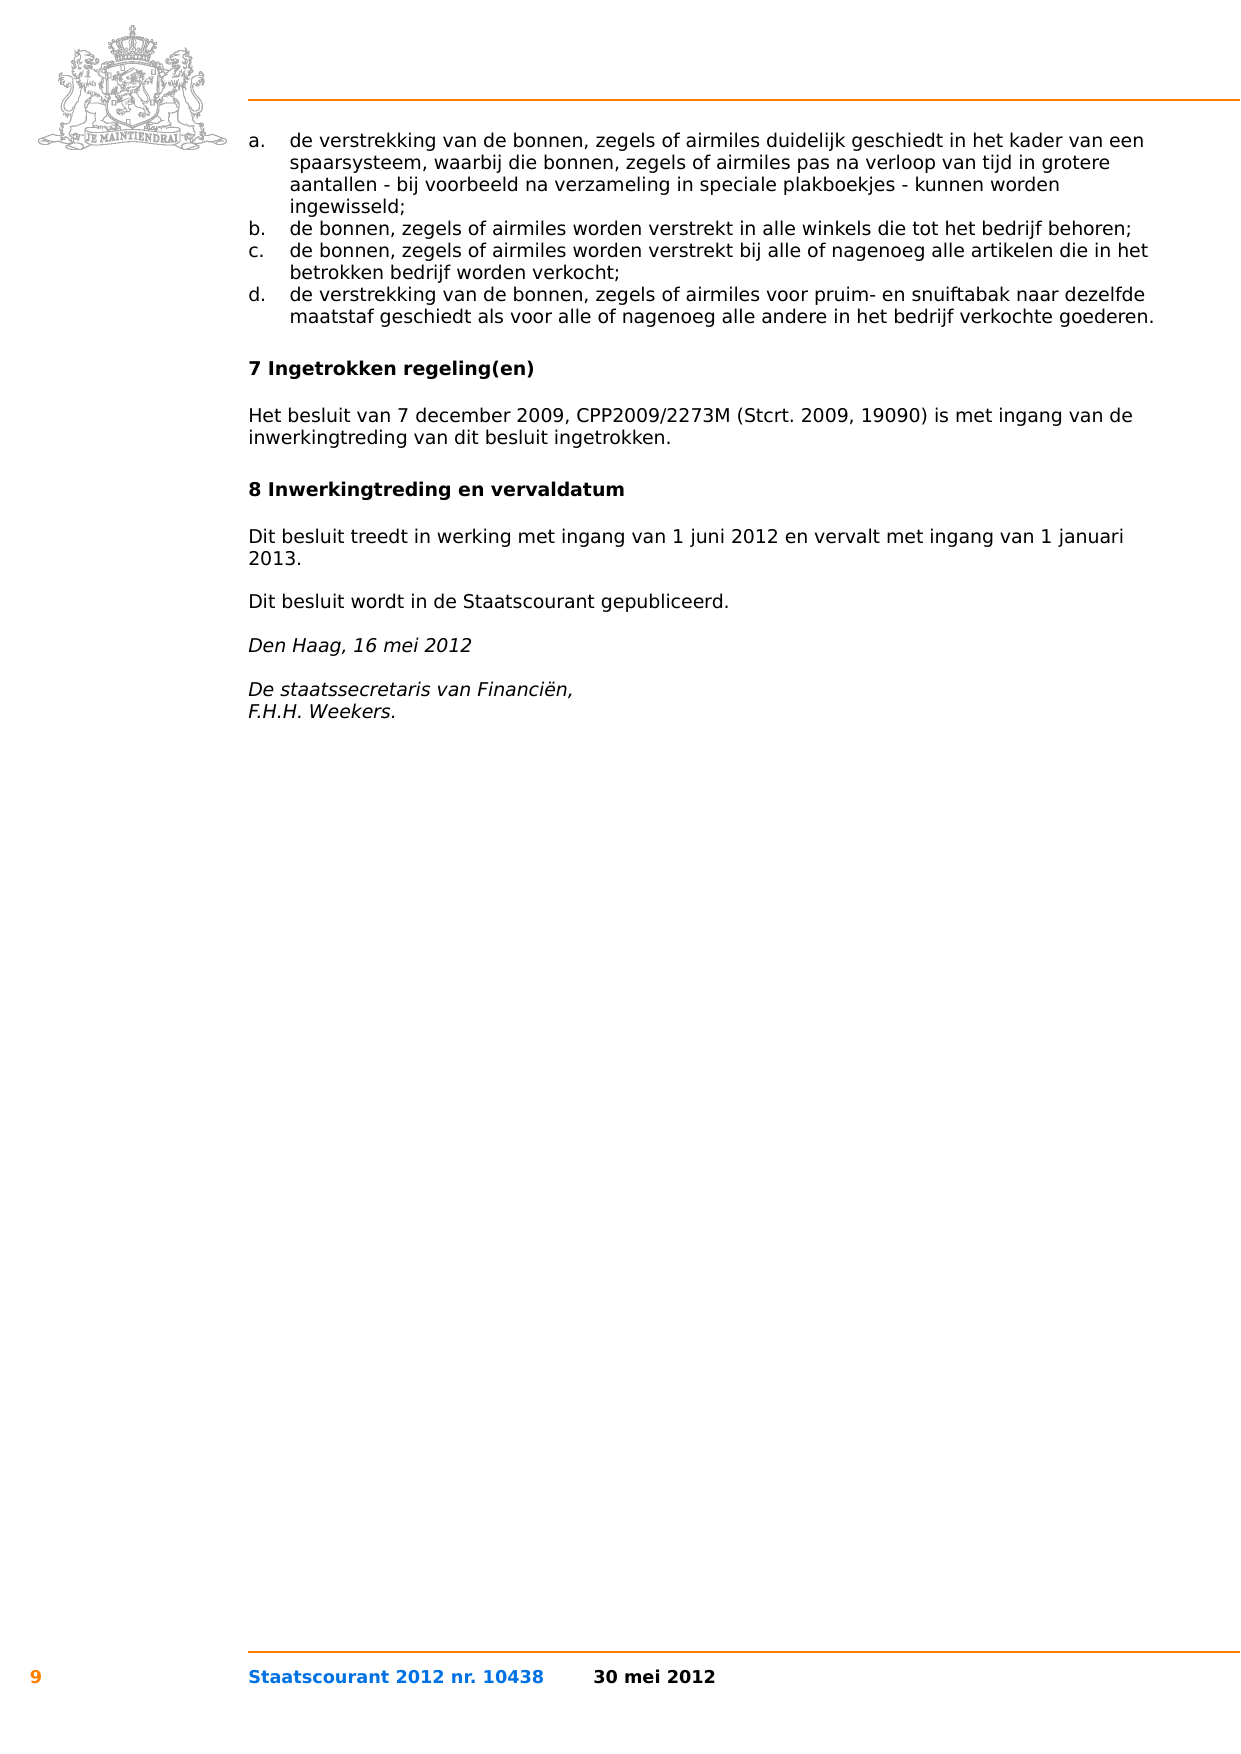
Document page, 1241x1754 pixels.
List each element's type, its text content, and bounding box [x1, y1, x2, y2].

text b. de bonnen, zegels of airmiles worden verstrekt in alle winkels die tot het bedrijf behoren; [248, 218, 1163, 240]
text Het besluit van 7 december 2009, CPP2009/2273M (Stcrt. 2009, 19090) is met ingang van de inwerkingtreding van dit besluit ingetrokken. [248, 405, 1163, 449]
text c. de bonnen, zegels of airmiles worden verstrekt bij alle of nagenoeg alle artikelen die in het betrokken bedrijf worden verkocht; [248, 240, 1163, 284]
text Dit besluit treedt in werking met ingang van 1 juni 2012 en vervalt met ingang van 1 januari 2013. [248, 526, 1163, 569]
subtitle 7 Ingetrokken regeling(en) [248, 358, 1163, 380]
text Dit besluit wordt in de Staatscourant gepubliceerd. [248, 591, 1163, 613]
text De staatssecretaris van Financiën, F.H.H. Weekers. [248, 679, 1163, 723]
text Den Haag, 16 mei 2012 [248, 635, 1163, 657]
text a. de verstrekking van de bonnen, zegels of airmiles duidelijk geschiedt in het kader van een spaarsysteem, waarbij die bonnen, zegels of airmiles pas na verloop van tijd in grotere aantallen ‑ bij voorbeeld na verzameling in speciale plakboekjes ‑ kunnen worden ingewisseld; [248, 130, 1163, 218]
text d. de verstrekking van de bonnen, zegels of airmiles voor pruim- en snuiftabak naar dezelfde maatstaf geschiedt als voor alle of nagenoeg alle andere in het bedrijf verkochte goederen. [248, 284, 1163, 328]
picture [38, 25, 227, 150]
subtitle 8 Inwerkingtreding en vervaldatum [248, 479, 1163, 501]
